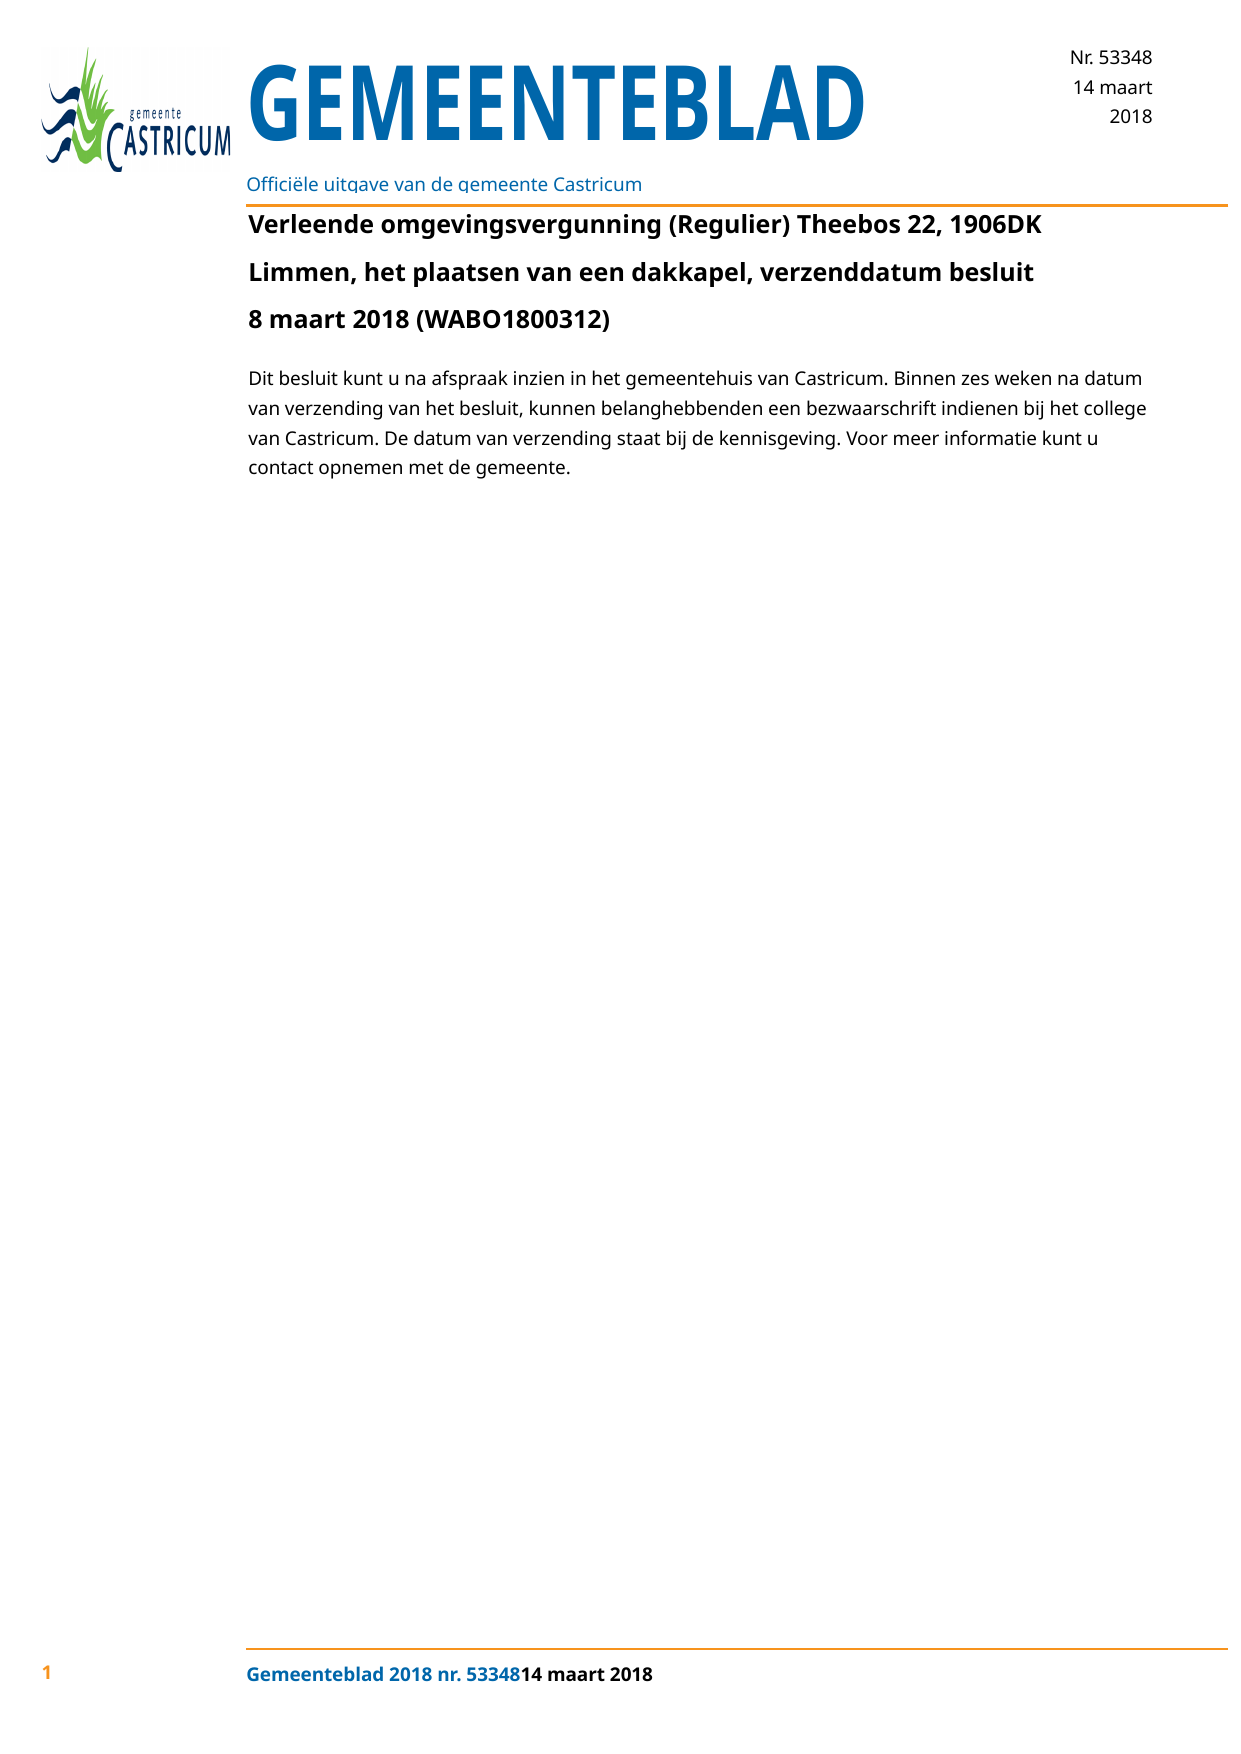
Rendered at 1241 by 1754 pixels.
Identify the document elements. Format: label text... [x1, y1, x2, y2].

text Verleende omgevingsvergunning (Regulier) Theebos 22, 1906DK Limmen, het plaatsen van een dakkapel, verzenddatum besluit 8 maart 2018 (WABO1800312) [248, 207, 1152, 336]
text Dit besluit kunt u na afspraak inzien in het gemeentehuis van Castricum. Binnen zes weken na datum van verzending van het besluit, kunnen belanghebbenden een bezwaarschrift indienen bij het college van Castricum. De datum van verzending staat bij de kennisgeving. Voor meer informatie kunt u contact opnemen met de gemeente. [248, 366, 1152, 480]
picture [41, 47, 231, 172]
